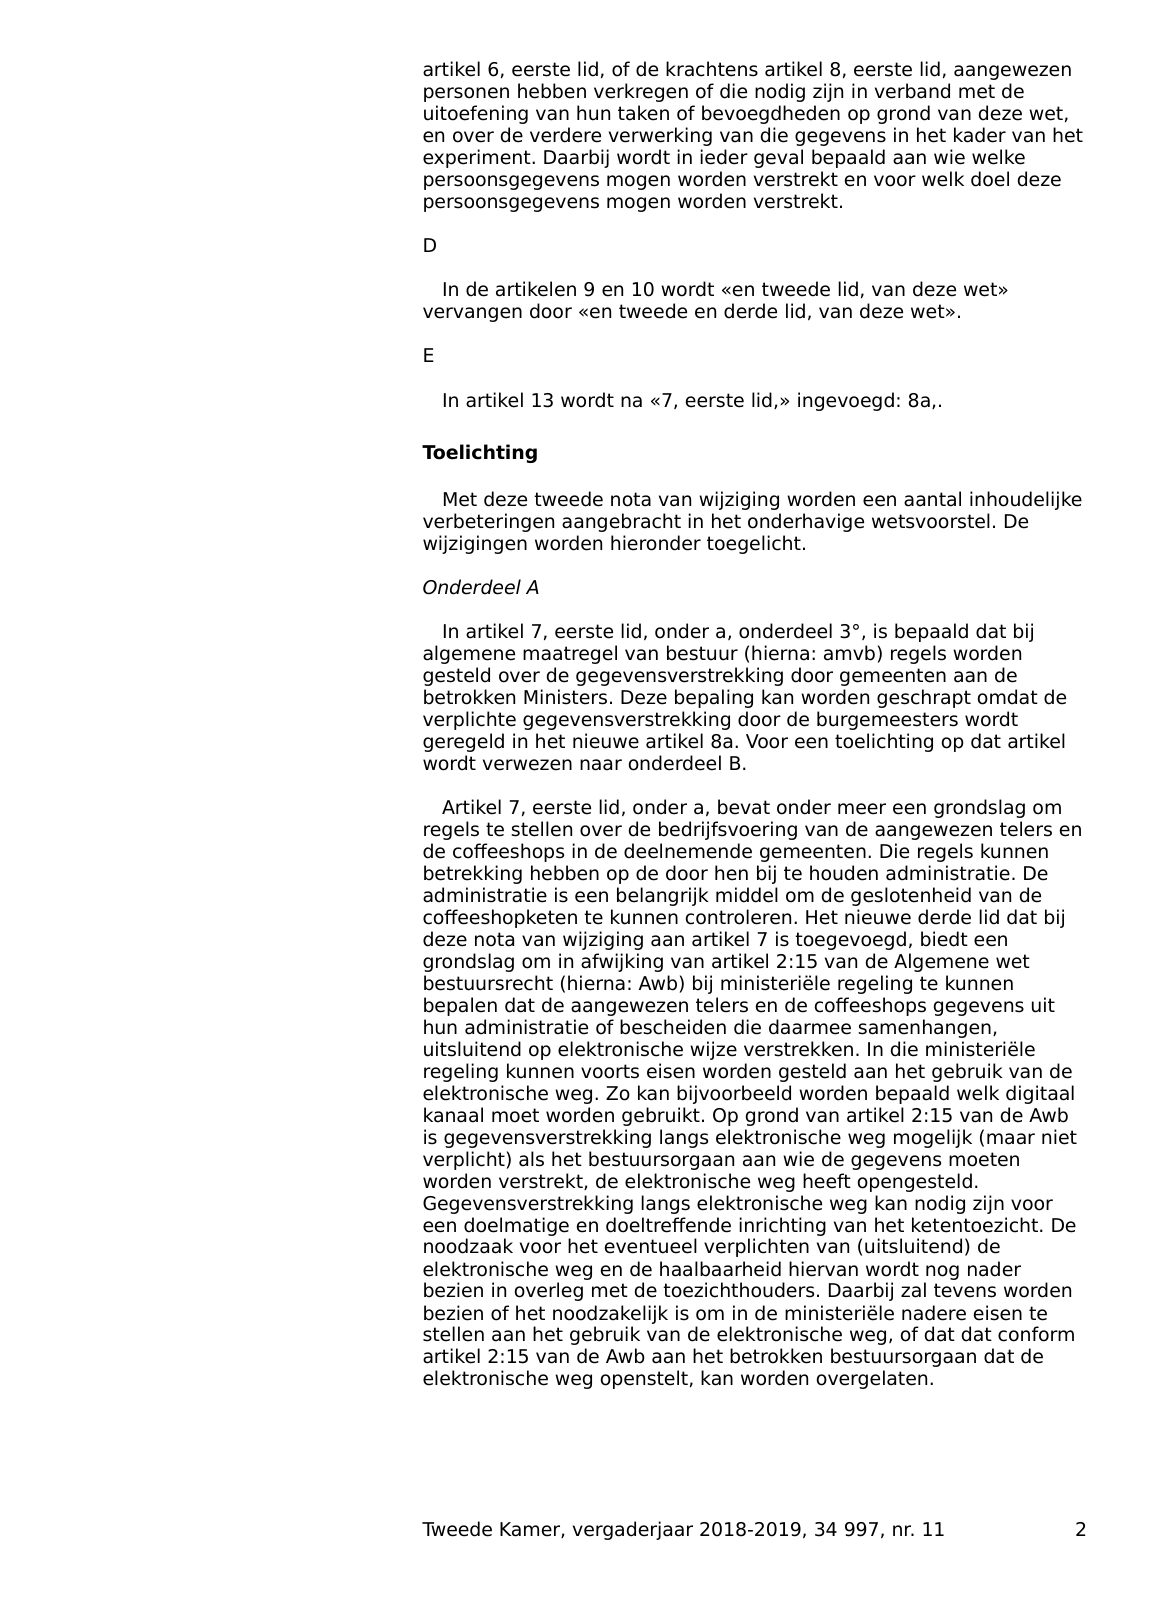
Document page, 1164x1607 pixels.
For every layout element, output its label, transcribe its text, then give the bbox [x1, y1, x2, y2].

subtitle E [422, 345, 1087, 367]
text In artikel 7, eerste lid, onder a, onderdeel 3°, is bepaald dat bij algemene maatregel van bestuur (hierna: amvb) regels worden gesteld over de gegevensverstrekking door gemeenten aan de betrokken Ministers. Deze bepaling kan worden geschrapt omdat de verplichte gegevensverstrekking door de burgemeesters wordt geregeld in het nieuwe artikel 8a. Voor een toelichting op dat artikel wordt verwezen naar onderdeel B. [422, 621, 1087, 775]
text Met deze tweede nota van wijziging worden een aantal inhoudelijke verbeteringen aangebracht in het onderhavige wetsvoorstel. De wijzigingen worden hieronder toegelicht. [422, 488, 1087, 554]
text Artikel 7, eerste lid, onder a, bevat onder meer een grondslag om regels te stellen over de bedrijfsvoering van de aangewezen telers en de coffeeshops in de deelnemende gemeenten. Die regels kunnen betrekking hebben op de door hen bij te houden administratie. De administratie is een belangrijk middel om de geslotenheid van de coffeeshopketen te kunnen controleren. Het nieuwe derde lid dat bij deze nota van wijziging aan artikel 7 is toegevoegd, biedt een grondslag om in afwijking van artikel 2:15 van de Algemene wet bestuursrecht (hierna: Awb) bij ministeriële regeling te kunnen bepalen dat de aangewezen telers en de coffeeshops gegevens uit hun administratie of bescheiden die daarmee samenhangen, uitsluitend op elektronische wijze verstrekken. In die ministeriële regeling kunnen voorts eisen worden gesteld aan het gebruik van de elektronische weg. Zo kan bijvoorbeeld worden bepaald welk digitaal kanaal moet worden gebruikt. Op grond van artikel 2:15 van de Awb is gegevensverstrekking langs elektronische weg mogelijk (maar niet verplicht) als het bestuursorgaan aan wie de gegevens moeten worden verstrekt, de elektronische weg heeft opengesteld. Gegevensverstrekking langs elektronische weg kan nodig zijn voor een doelmatige en doeltreffende inrichting van het ketentoezicht. De noodzaak voor het eventueel verplichten van (uitsluitend) de elektronische weg en de haalbaarheid hiervan wordt nog nader bezien in overleg met de toezichthouders. Daarbij zal tevens worden bezien of het noodzakelijk is om in de ministeriële nadere eisen te stellen aan het gebruik van de elektronische weg, of dat dat conform artikel 2:15 van de Awb aan het betrokken bestuursorgaan dat de elektronische weg openstelt, kan worden overgelaten. [422, 797, 1087, 1390]
text In artikel 13 wordt na «7, eerste lid,» ingevoegd: 8a,. [422, 389, 1087, 412]
subtitle Toelichting [422, 442, 1087, 463]
subtitle D [422, 235, 1087, 257]
subtitle Onderdeel A [422, 577, 1087, 599]
text artikel 6, eerste lid, of de krachtens artikel 8, eerste lid, aangewezen personen hebben verkregen of die nodig zijn in verband met de uitoefening van hun taken of bevoegdheden op grond van deze wet, en over de verdere verwerking van die gegevens in het kader van het experiment. Daarbij wordt in ieder geval bepaald aan wie welke persoonsgegevens mogen worden verstrekt en voor welk doel deze persoonsgegevens mogen worden verstrekt. [422, 59, 1087, 213]
text In de artikelen 9 en 10 wordt «en tweede lid, van deze wet» vervangen door «en tweede en derde lid, van deze wet». [422, 279, 1087, 323]
